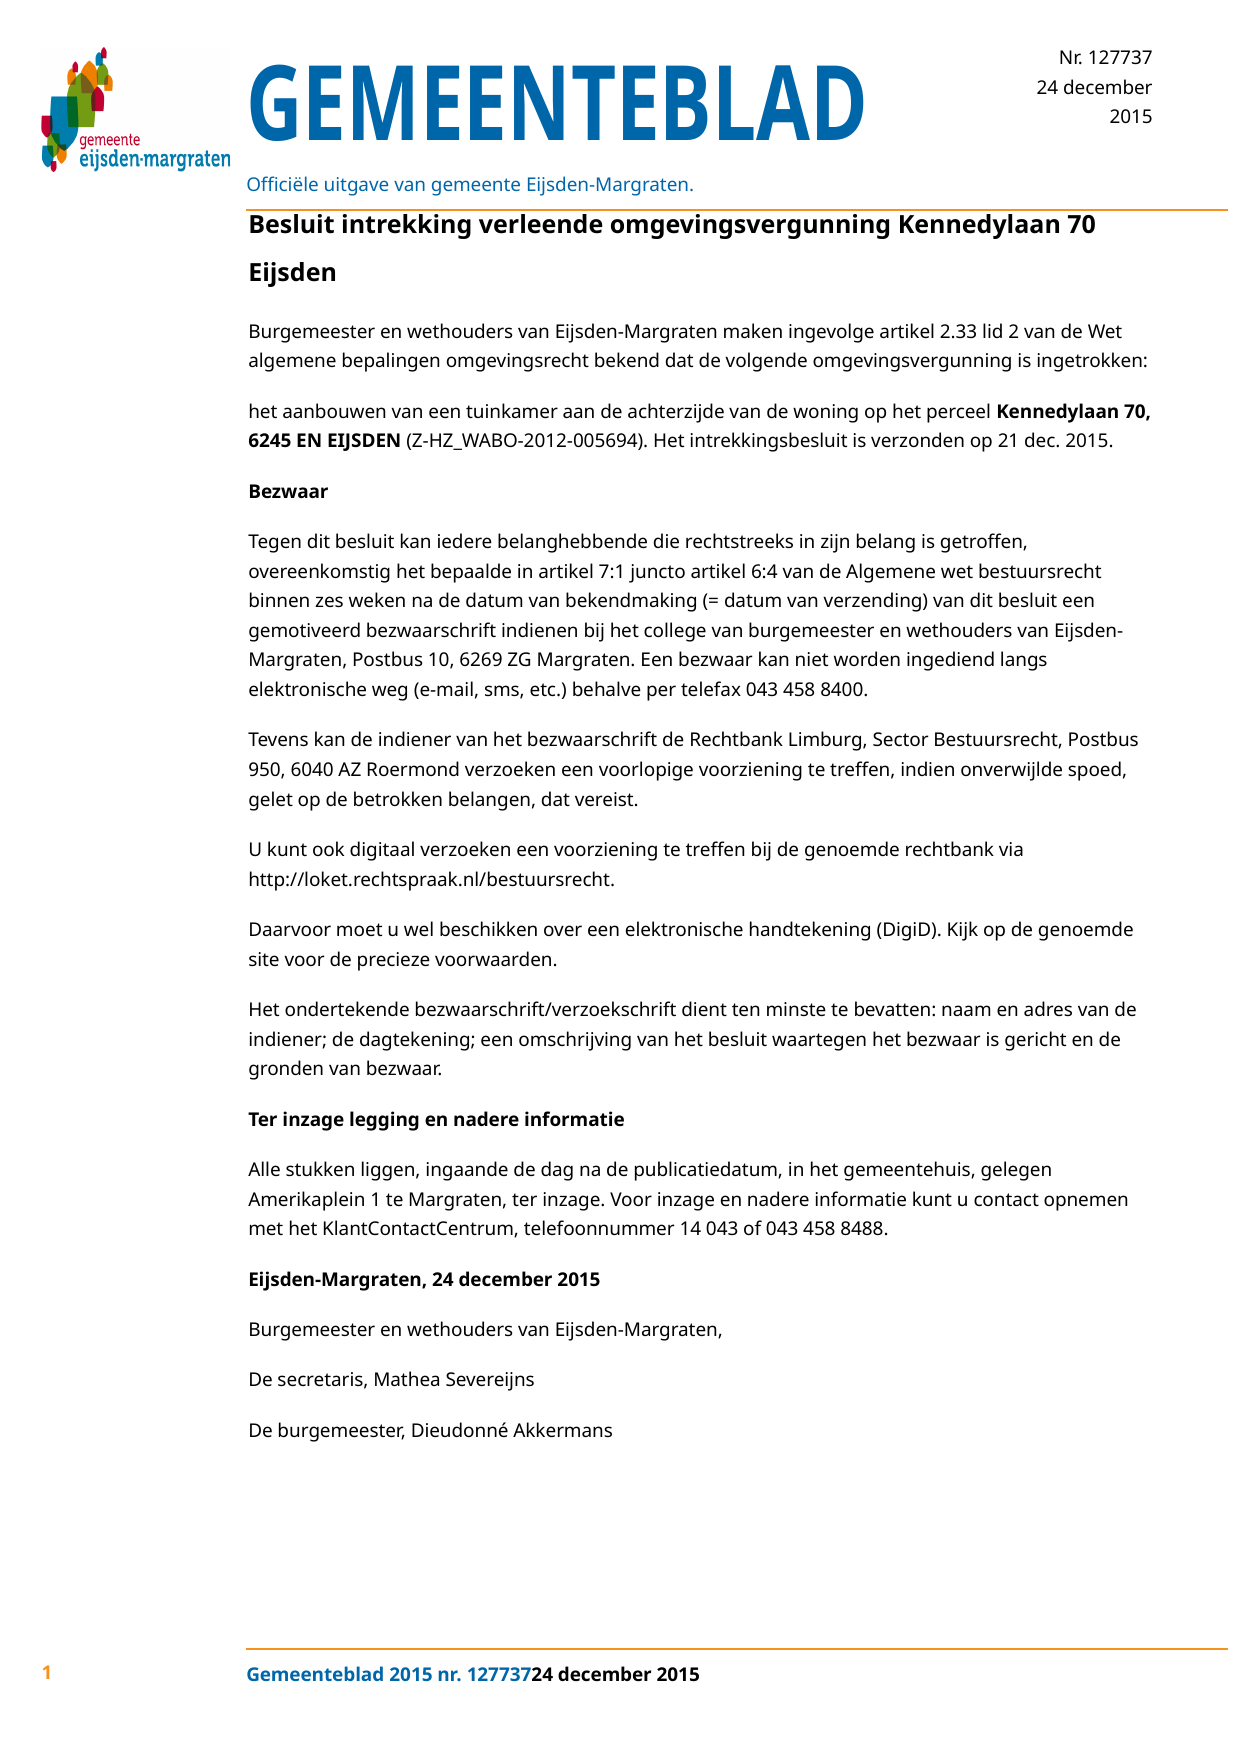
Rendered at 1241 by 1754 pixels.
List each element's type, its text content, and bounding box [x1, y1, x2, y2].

text Het ondertekende bezwaarschrift/verzoekschrift dient ten minste te bevatten: naam en adres van de indiener; de dagtekening; een omschrijving van het besluit waartegen het bezwaar is gericht en de gronden van bezwaar. [248, 996, 1152, 1081]
text Ter inzage legging en nadere informatie [248, 1106, 1152, 1132]
text De burgemeester, Dieudonné Akkermans [248, 1417, 1152, 1443]
text Alle stukken liggen, ingaande de dag na de publicatiedatum, in het gemeentehuis, gelegen Amerikaplein 1 te Margraten, ter inzage. Voor inzage en nadere informatie kunt u contact opnemen met het KlantContactCentrum, telefoonnummer 14 043 of 043 458 8488. [248, 1156, 1152, 1241]
text U kunt ook digitaal verzoeken een voorziening te treffen bij de genoemde rechtbank via http://loket.rechtspraak.nl/bestuursrecht. [248, 836, 1152, 892]
text Daarvoor moet u wel beschikken over een elektronische handtekening (DigiD). Kijk op de genoemde site voor de precieze voorwaarden. [248, 916, 1152, 972]
picture [41, 47, 231, 172]
text Besluit intrekking verleende omgevingsvergunning Kennedylaan 70 Eijsden [248, 211, 1152, 288]
text Burgemeester en wethouders van Eijsden-Margraten maken ingevolge artikel 2.33 lid 2 van de Wet algemene bepalingen omgevingsrecht bekend dat de volgende omgevingsvergunning is ingetrokken: [248, 318, 1152, 373]
text De secretaris, Mathea Severeijns [248, 1367, 1152, 1392]
text Bezwaar [248, 478, 1152, 504]
text Tevens kan de indiener van het bezwaarschrift de Rechtbank Limburg, Sector Bestuursrecht, Postbus 950, 6040 AZ Roermond verzoeken een voorlopige voorziening te treffen, indien onverwijlde spoed, gelet op de betrokken belangen, dat vereist. [248, 727, 1152, 812]
text Burgemeester en wethouders van Eijsden-Margraten, [248, 1316, 1152, 1342]
text Tegen dit besluit kan iedere belanghebbende die rechtstreeks in zijn belang is getroffen, overeenkomstig het bepaalde in artikel 7:1 juncto artikel 6:4 van de Algemene wet bestuursrecht binnen zes weken na de datum van bekendmaking (= datum van verzending) van dit besluit een gemotiveerd bezwaarschrift indienen bij het college van burgemeester en wethouders van Eijsden-Margraten, Postbus 10, 6269 ZG Margraten. Een bezwaar kan niet worden ingediend langs elektronische weg (e-mail, sms, etc.) behalve per telefax 043 458 8400. [248, 528, 1152, 702]
text Eijsden-Margraten, 24 december 2015 [248, 1266, 1152, 1292]
text het aanbouwen van een tuinkamer aan de achterzijde van de woning op het perceel Kennedylaan 70, 6245 EN EIJSDEN (Z-HZ_WABO-2012-005694). Het intrekkingsbesluit is verzonden op 21 dec. 2015. [248, 398, 1152, 453]
